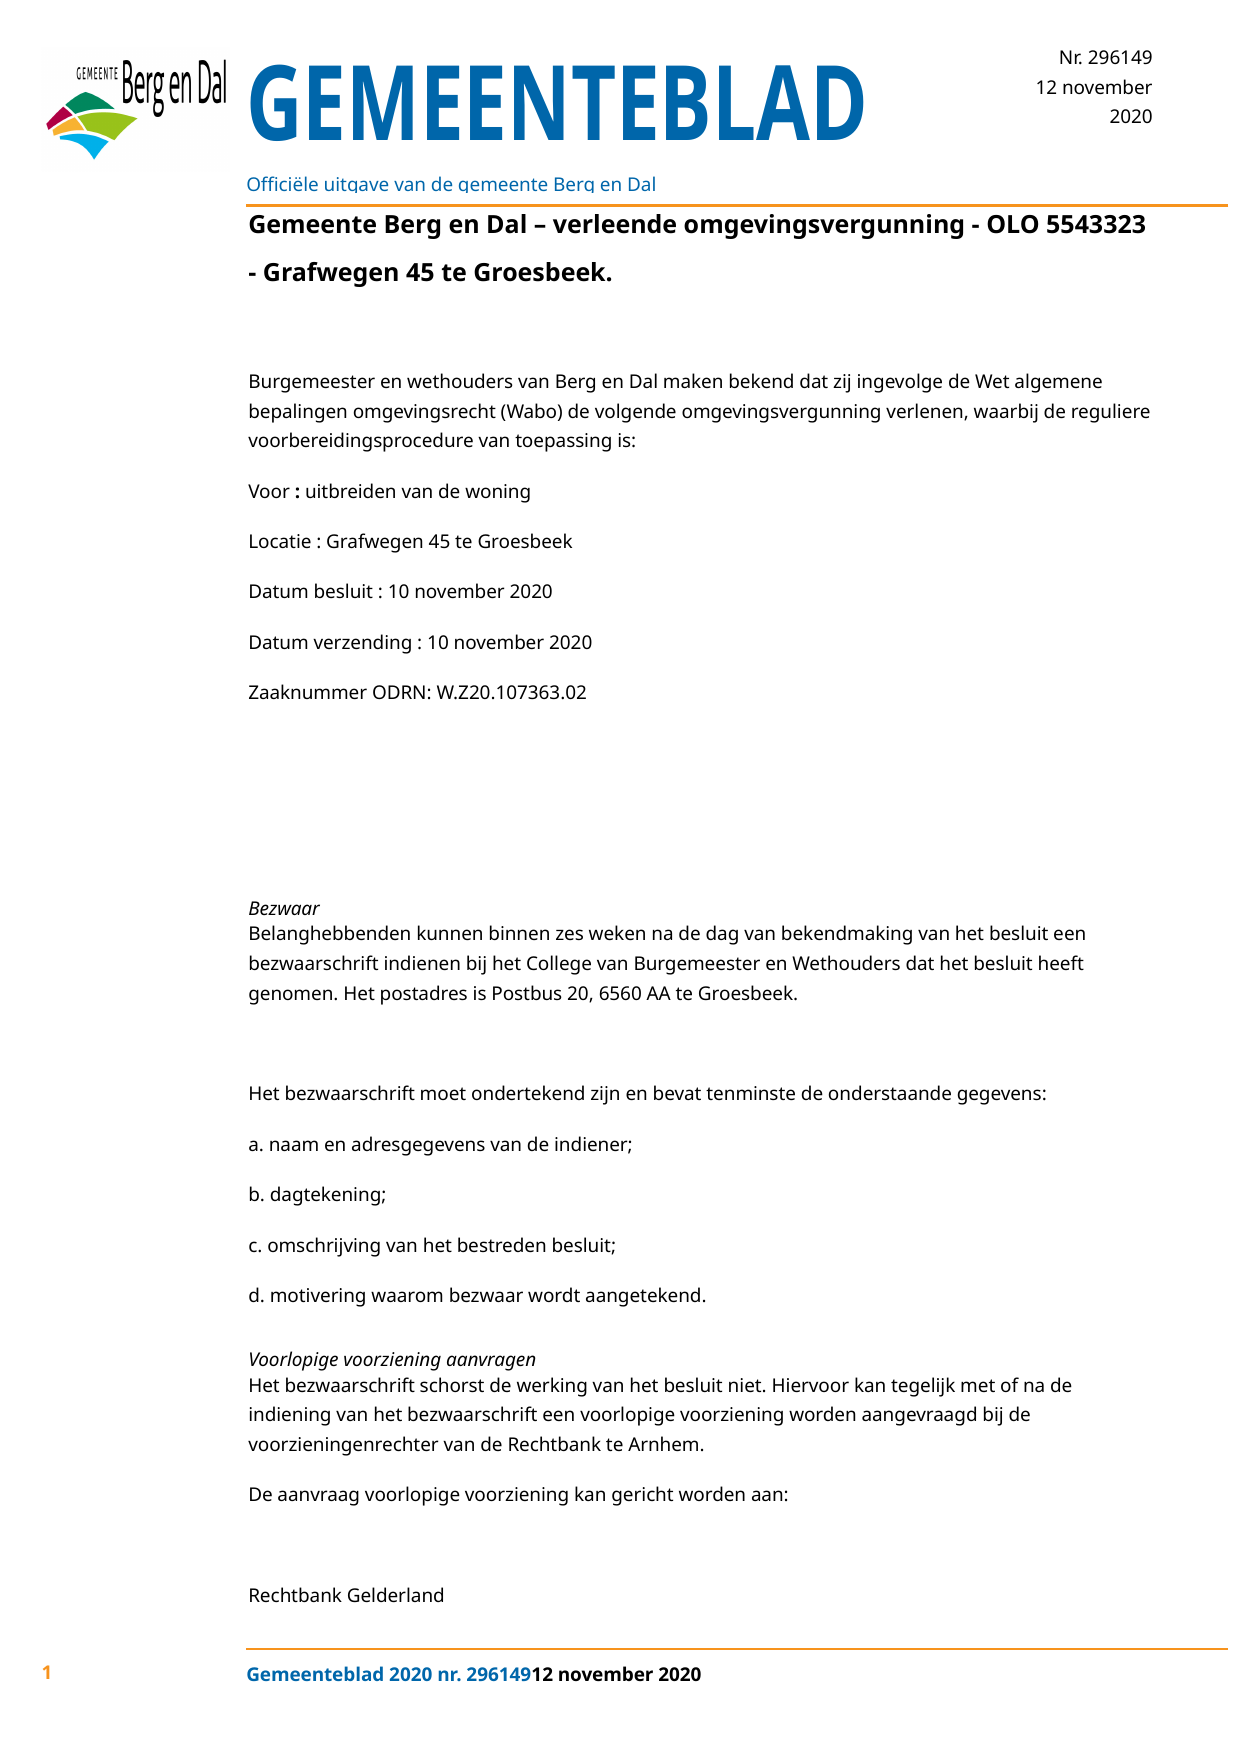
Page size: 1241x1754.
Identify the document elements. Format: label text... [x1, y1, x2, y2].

text Voor : uitbreiden van de woning [248, 478, 1152, 504]
text Belanghebbenden kunnen binnen zes weken na de dag van bekendmaking van het besluit een bezwaarschrift indienen bij het College van Burgemeester en Wethouders dat het besluit heeft genomen. Het postadres is Postbus 20, 6560 AA te Groesbeek. [248, 921, 1152, 1005]
text Het bezwaarschrift moet ondertekend zijn en bevat tenminste de onderstaande gegevens: [248, 1081, 1152, 1106]
text Burgemeester en wethouders van Berg en Dal maken bekend dat zij ingevolge de Wet algemene bepalingen omgevingsrecht (Wabo) de volgende omgevingsvergunning verlenen, waarbij de reguliere voorbereidingsprocedure van toepassing is: [248, 368, 1152, 453]
text b. dagtekening; [248, 1181, 1152, 1207]
text Bezwaar [248, 895, 1152, 921]
text Het bezwaarschrift schorst de werking van het besluit niet. Hiervoor kan tegelijk met of na de indiening van het bezwaarschrift een voorlopige voorziening worden aangevraagd bij de voorzieningenrechter van de Rechtbank te Arnhem. [248, 1372, 1152, 1457]
text c. omschrijving van het bestreden besluit; [248, 1232, 1152, 1257]
text Datum besluit : 10 november 2020 [248, 579, 1152, 604]
text Zaaknummer ODRN: W.Z20.107363.02 [248, 679, 1152, 705]
picture [41, 47, 231, 172]
text Datum verzending : 10 november 2020 [248, 629, 1152, 655]
text a. naam en adresgegevens van de indiener; [248, 1131, 1152, 1157]
text Rechtbank Gelderland [248, 1582, 1152, 1608]
text De aanvraag voorlopige voorziening kan gericht worden aan: [248, 1481, 1152, 1507]
text Gemeente Berg en Dal – verleende omgevingsvergunning - OLO 5543323 - Grafwegen 45 te Groesbeek. [248, 207, 1152, 288]
text Voorlopige voorziening aanvragen [248, 1346, 1152, 1372]
text d. motivering waarom bezwaar wordt aangetekend. [248, 1282, 1152, 1308]
text Locatie : Grafwegen 45 te Groesbeek [248, 528, 1152, 554]
